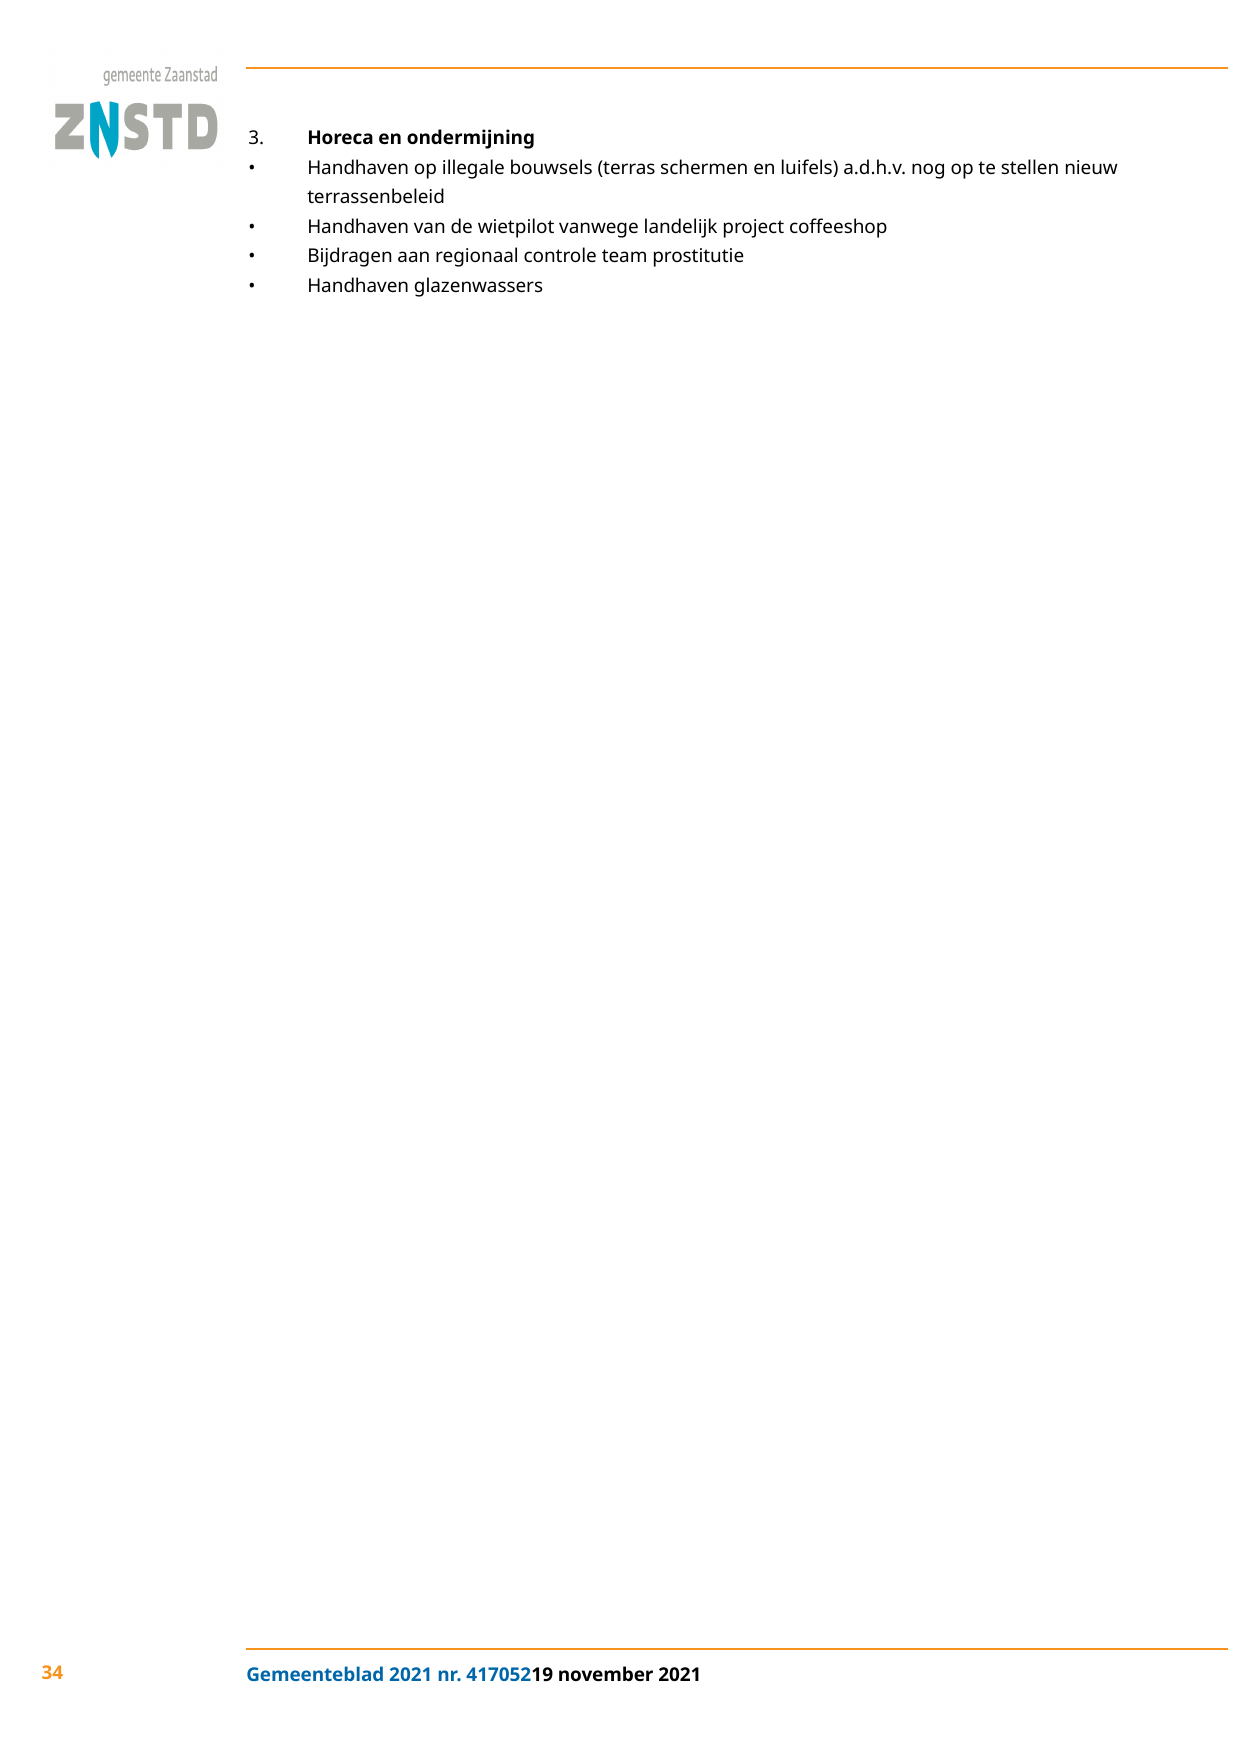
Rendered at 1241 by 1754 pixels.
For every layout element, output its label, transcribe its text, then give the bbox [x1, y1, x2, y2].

picture [41, 47, 231, 172]
list Bijdragen aan regionaal controle team prostitutie [248, 243, 1152, 268]
list Horeca en ondermijning [248, 124, 1152, 150]
list Handhaven op illegale bouwsels (terras schermen en luifels) a.d.h.v. nog op te stellen nieuw terrassenbeleid [248, 154, 1152, 209]
list Handhaven van de wietpilot vanwege landelijk project coffeeshop [248, 213, 1152, 239]
list Handhaven glazenwassers [248, 272, 1152, 298]
